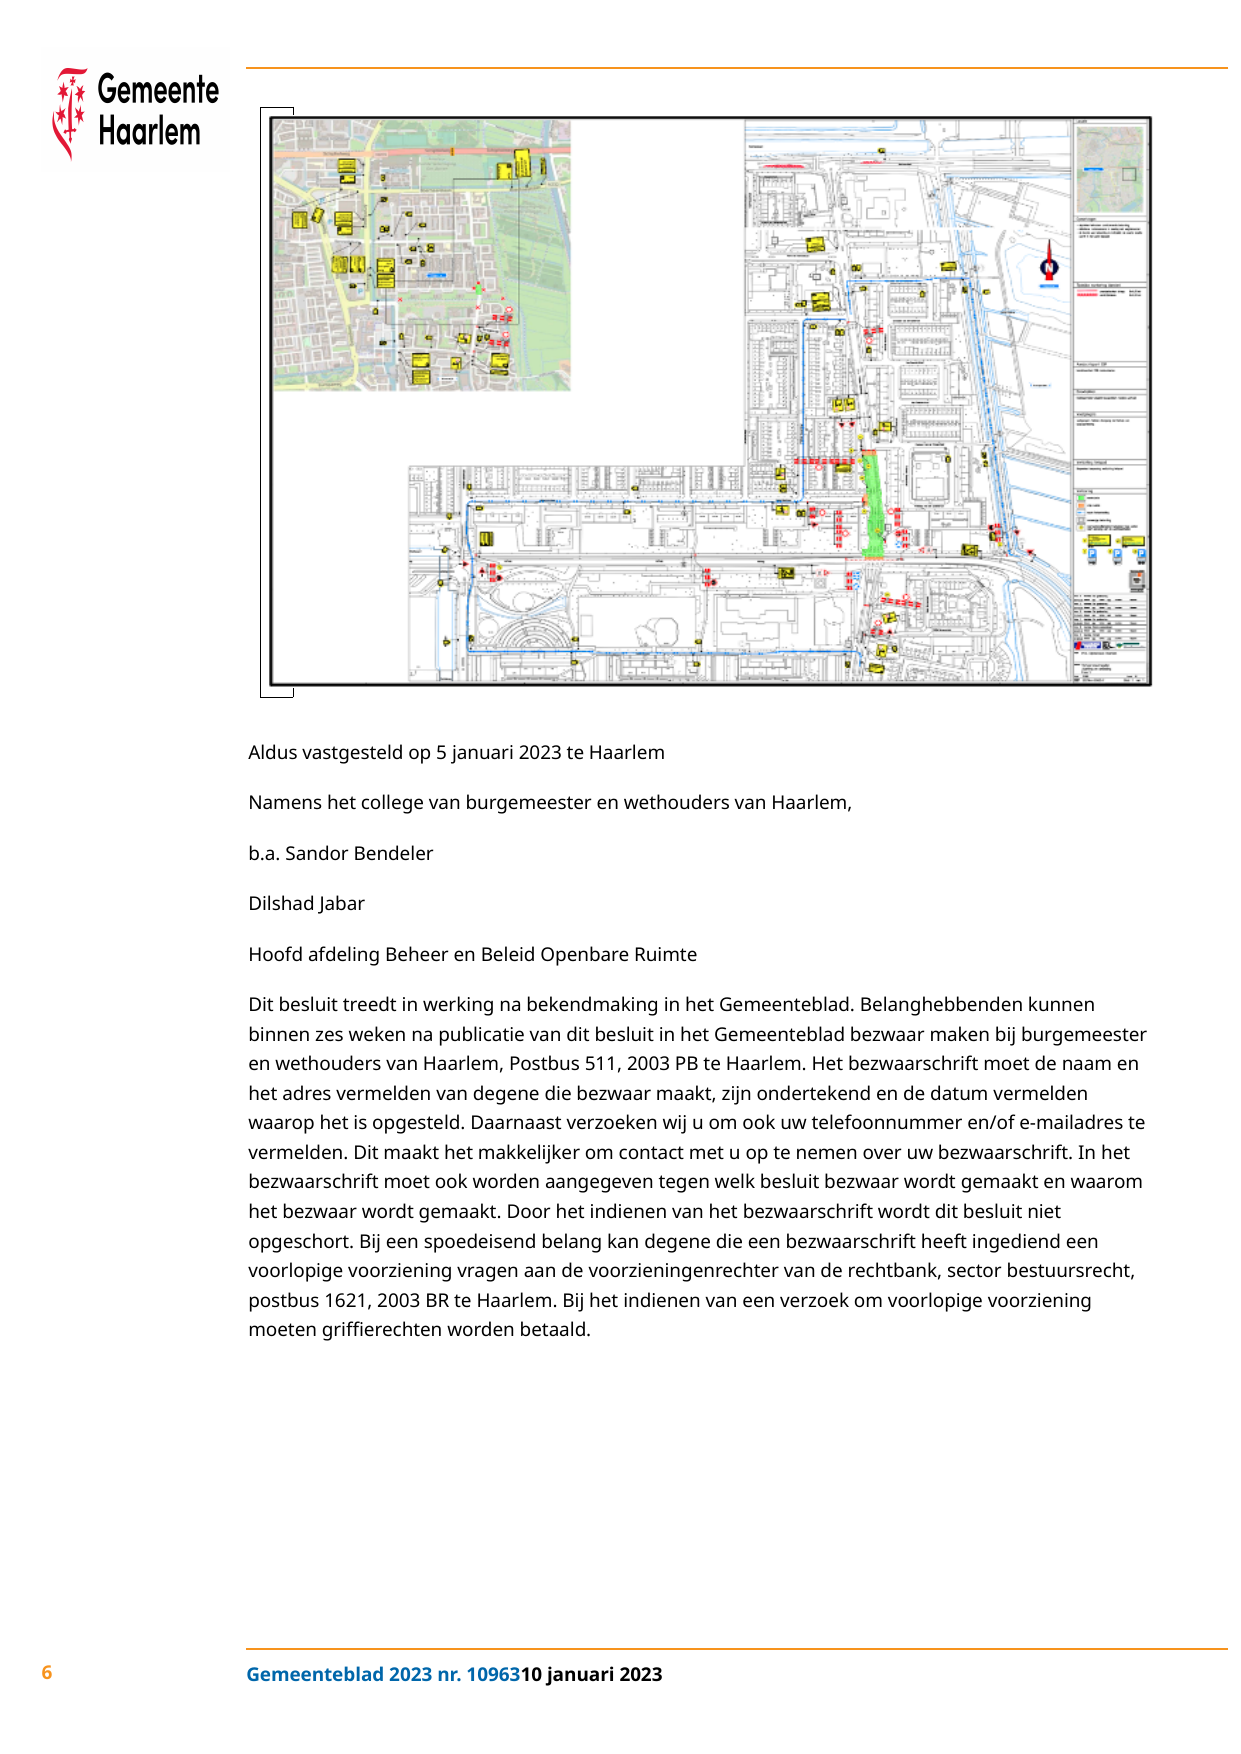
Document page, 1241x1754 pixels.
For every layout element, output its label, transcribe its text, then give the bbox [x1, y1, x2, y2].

text Hoofd afdeling Beheer en Beleid Openbare Ruimte [248, 941, 1152, 966]
text Dilshad Jabar [248, 890, 1152, 916]
text b.a. Sandor Bendeler [248, 840, 1152, 866]
text Aldus vastgesteld op 5 januari 2023 te Haarlem [248, 739, 1152, 765]
picture [268, 115, 1155, 688]
picture [41, 47, 231, 172]
text Dit besluit treedt in werking na bekendmaking in het Gemeenteblad. Belanghebbenden kunnen binnen zes weken na publicatie van dit besluit in het Gemeenteblad bezwaar maken bij burgemeester en wethouders van Haarlem, Postbus 511, 2003 PB te Haarlem. Het bezwaarschrift moet de naam en het adres vermelden van degene die bezwaar maakt, zijn ondertekend en de datum vermelden waarop het is opgesteld. Daarnaast verzoeken wij u om ook uw telefoonnummer en/of e-mailadres te vermelden. Dit maakt het makkelijker om contact met u op te nemen over uw bezwaarschrift. In het bezwaarschrift moet ook worden aangegeven tegen welk besluit bezwaar wordt gemaakt en waarom het bezwaar wordt gemaakt. Door het indienen van het bezwaarschrift wordt dit besluit niet opgeschort. Bij een spoedeisend belang kan degene die een bezwaarschrift heeft ingediend een voorlopige voorziening vragen aan de voorzieningenrechter van de rechtbank, sector bestuursrecht, postbus 1621, 2003 BR te Haarlem. Bij het indienen van een verzoek om voorlopige voorziening moeten griffierechten worden betaald. [248, 991, 1152, 1342]
text Namens het college van burgemeester en wethouders van Haarlem, [248, 789, 1152, 815]
